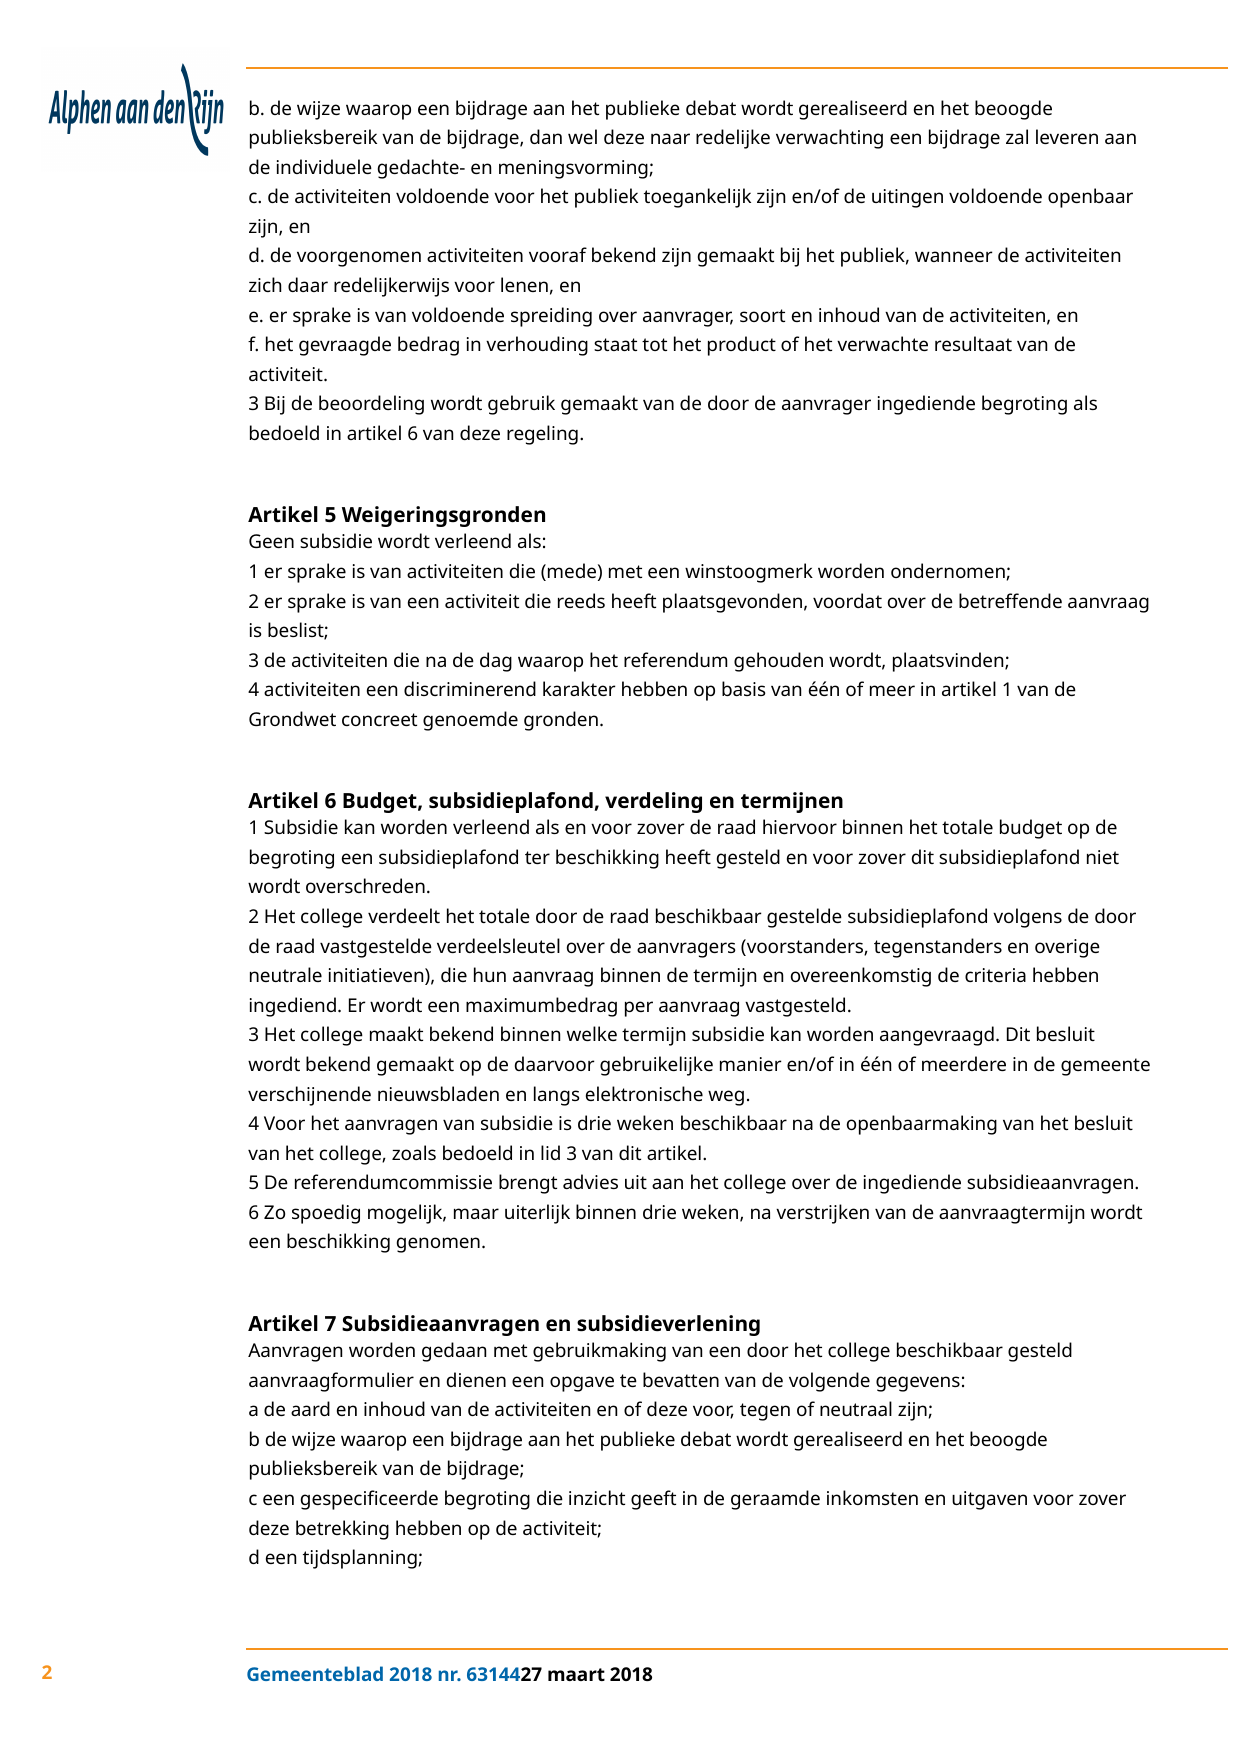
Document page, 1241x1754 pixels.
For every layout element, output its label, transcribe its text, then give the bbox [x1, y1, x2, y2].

text Aanvragen worden gedaan met gebruikmaking van een door het college beschikbaar gesteld aanvraagformulier en dienen een opgave te bevatten van de volgende gegevens: [248, 1337, 1152, 1392]
text 3 de activiteiten die na de dag waarop het referendum gehouden wordt, plaatsvinden; [248, 647, 1152, 673]
text c een gespecificeerde begroting die inzicht geeft in de geraamde inkomsten en uitgaven voor zover deze betrekking hebben op de activiteit; [248, 1485, 1152, 1540]
text b. de wijze waarop een bijdrage aan het publieke debat wordt gerealiseerd en het beoogde publieksbereik van de bijdrage, dan wel deze naar redelijke verwachting een bijdrage zal leveren aan de individuele gedachte- en meningsvorming; [248, 95, 1152, 180]
text 1 Subsidie kan worden verleend als en voor zover de raad hiervoor binnen het totale budget op de begroting een subsidieplafond ter beschikking heeft gesteld en voor zover dit subsidieplafond niet wordt overschreden. [248, 814, 1152, 899]
text d een tijdsplanning; [248, 1544, 1152, 1570]
text Artikel 7 Subsidieaanvragen en subsidieverlening [248, 1309, 1152, 1337]
text 4 Voor het aanvragen van subsidie is drie weken beschikbaar na de openbaarmaking van het besluit van het college, zoals bedoeld in lid 3 van dit artikel. [248, 1110, 1152, 1166]
text e. er sprake is van voldoende spreiding over aanvrager, soort en inhoud van de activiteiten, en [248, 302, 1152, 328]
text 2 er sprake is van een activiteit die reeds heeft plaatsgevonden, voordat over de betreffende aanvraag is beslist; [248, 588, 1152, 643]
picture [41, 47, 231, 172]
text 4 activiteiten een discriminerend karakter hebben op basis van één of meer in artikel 1 van de Grondwet concreet genoemde gronden. [248, 677, 1152, 732]
text c. de activiteiten voldoende voor het publiek toegankelijk zijn en/of de uitingen voldoende openbaar zijn, en [248, 183, 1152, 239]
text Artikel 6 Budget, subsidieplafond, verdeling en termijnen [248, 786, 1152, 814]
text f. het gevraagde bedrag in verhouding staat tot het product of het verwachte resultaat van de activiteit. [248, 331, 1152, 387]
text 1 er sprake is van activiteiten die (mede) met een winstoogmerk worden ondernomen; [248, 558, 1152, 584]
text a de aard en inhoud van de activiteiten en of deze voor, tegen of neutraal zijn; [248, 1396, 1152, 1422]
text 3 Het college maakt bekend binnen welke termijn subsidie kan worden aangevraagd. Dit besluit wordt bekend gemaakt op de daarvoor gebruikelijke manier en/of in één of meerdere in de gemeente verschijnende nieuwsbladen en langs elektronische weg. [248, 1022, 1152, 1107]
text 6 Zo spoedig mogelijk, maar uiterlijk binnen drie weken, na verstrijken van de aanvraagtermijn wordt een beschikking genomen. [248, 1199, 1152, 1254]
text b de wijze waarop een bijdrage aan het publieke debat wordt gerealiseerd en het beoogde publieksbereik van de bijdrage; [248, 1426, 1152, 1481]
text Geen subsidie wordt verleend als: [248, 529, 1152, 554]
text Artikel 5 Weigeringsgronden [248, 500, 1152, 529]
text 3 Bij de beoordeling wordt gebruik gemaakt van de door de aanvrager ingediende begroting als bedoeld in artikel 6 van deze regeling. [248, 391, 1152, 446]
text 5 De referendumcommissie brengt advies uit aan het college over de ingediende subsidieaanvragen. [248, 1169, 1152, 1195]
text 2 Het college verdeelt het totale door de raad beschikbaar gestelde subsidieplafond volgens de door de raad vastgestelde verdeelsleutel over de aanvragers (voorstanders, tegenstanders en overige neutrale initiatieven), die hun aanvraag binnen de termijn en overeenkomstig de criteria hebben ingediend. Er wordt een maximumbedrag per aanvraag vastgesteld. [248, 903, 1152, 1018]
text d. de voorgenomen activiteiten vooraf bekend zijn gemaakt bij het publiek, wanneer de activiteiten zich daar redelijkerwijs voor lenen, en [248, 243, 1152, 298]
